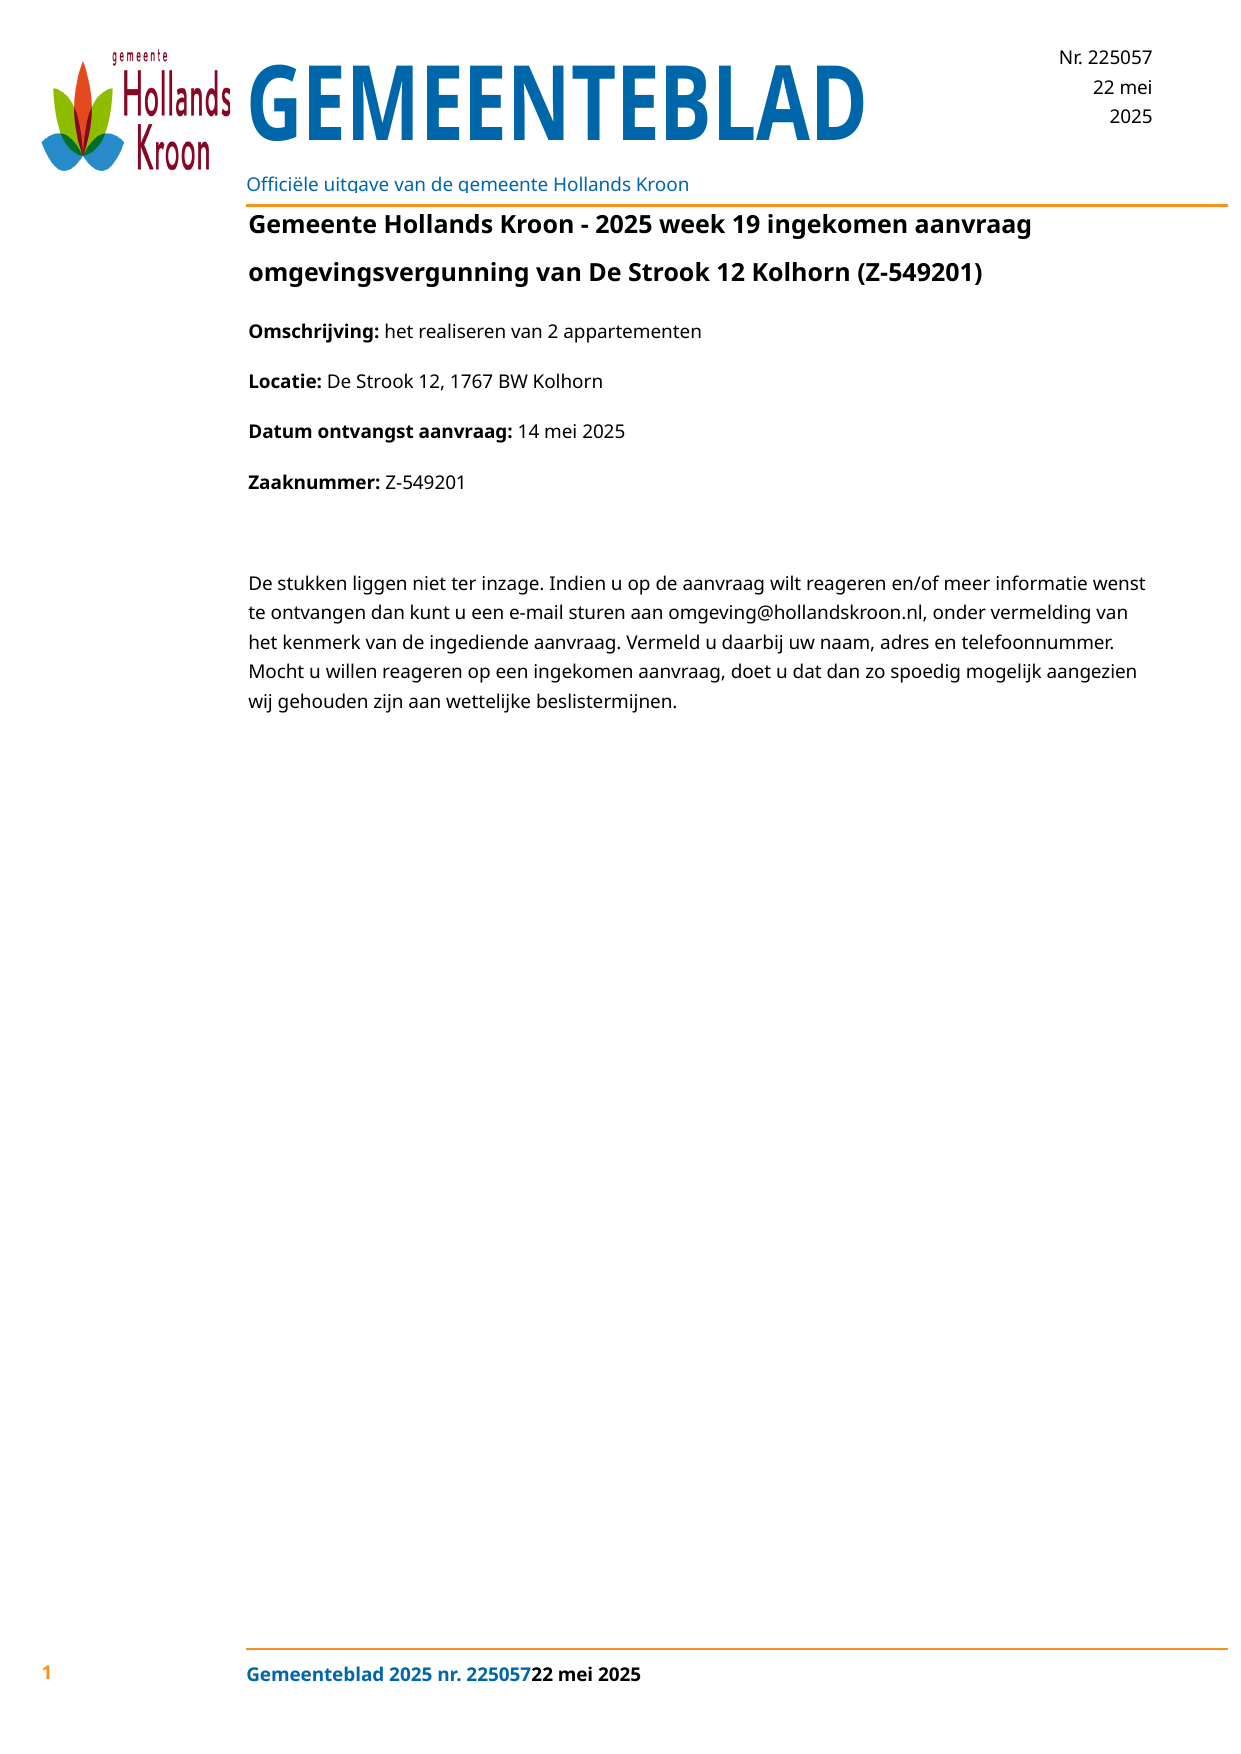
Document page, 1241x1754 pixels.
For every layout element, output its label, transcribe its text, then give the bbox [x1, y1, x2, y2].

text Zaaknummer: Z-549201 [248, 469, 1152, 495]
picture [41, 47, 231, 172]
text Locatie: De Strook 12, 1767 BW Kolhorn [248, 368, 1152, 394]
text Datum ontvangst aanvraag: 14 mei 2025 [248, 419, 1152, 444]
text Omschrijving: het realiseren van 2 appartementen [248, 318, 1152, 344]
text Gemeente Hollands Kroon - 2025 week 19 ingekomen aanvraag omgevingsvergunning van De Strook 12 Kolhorn (Z-549201) [248, 207, 1152, 288]
text De stukken liggen niet ter inzage. Indien u op de aanvraag wilt reageren en/of meer informatie wenst te ontvangen dan kunt u een e-mail sturen aan omgeving@hollandskroon.nl, onder vermelding van het kenmerk van de ingediende aanvraag. Vermeld u daarbij uw naam, adres en telefoonnummer. Mocht u willen reageren op een ingekomen aanvraag, doet u dat dan zo spoedig mogelijk aangezien wij gehouden zijn aan wettelijke beslistermijnen. [248, 570, 1152, 714]
